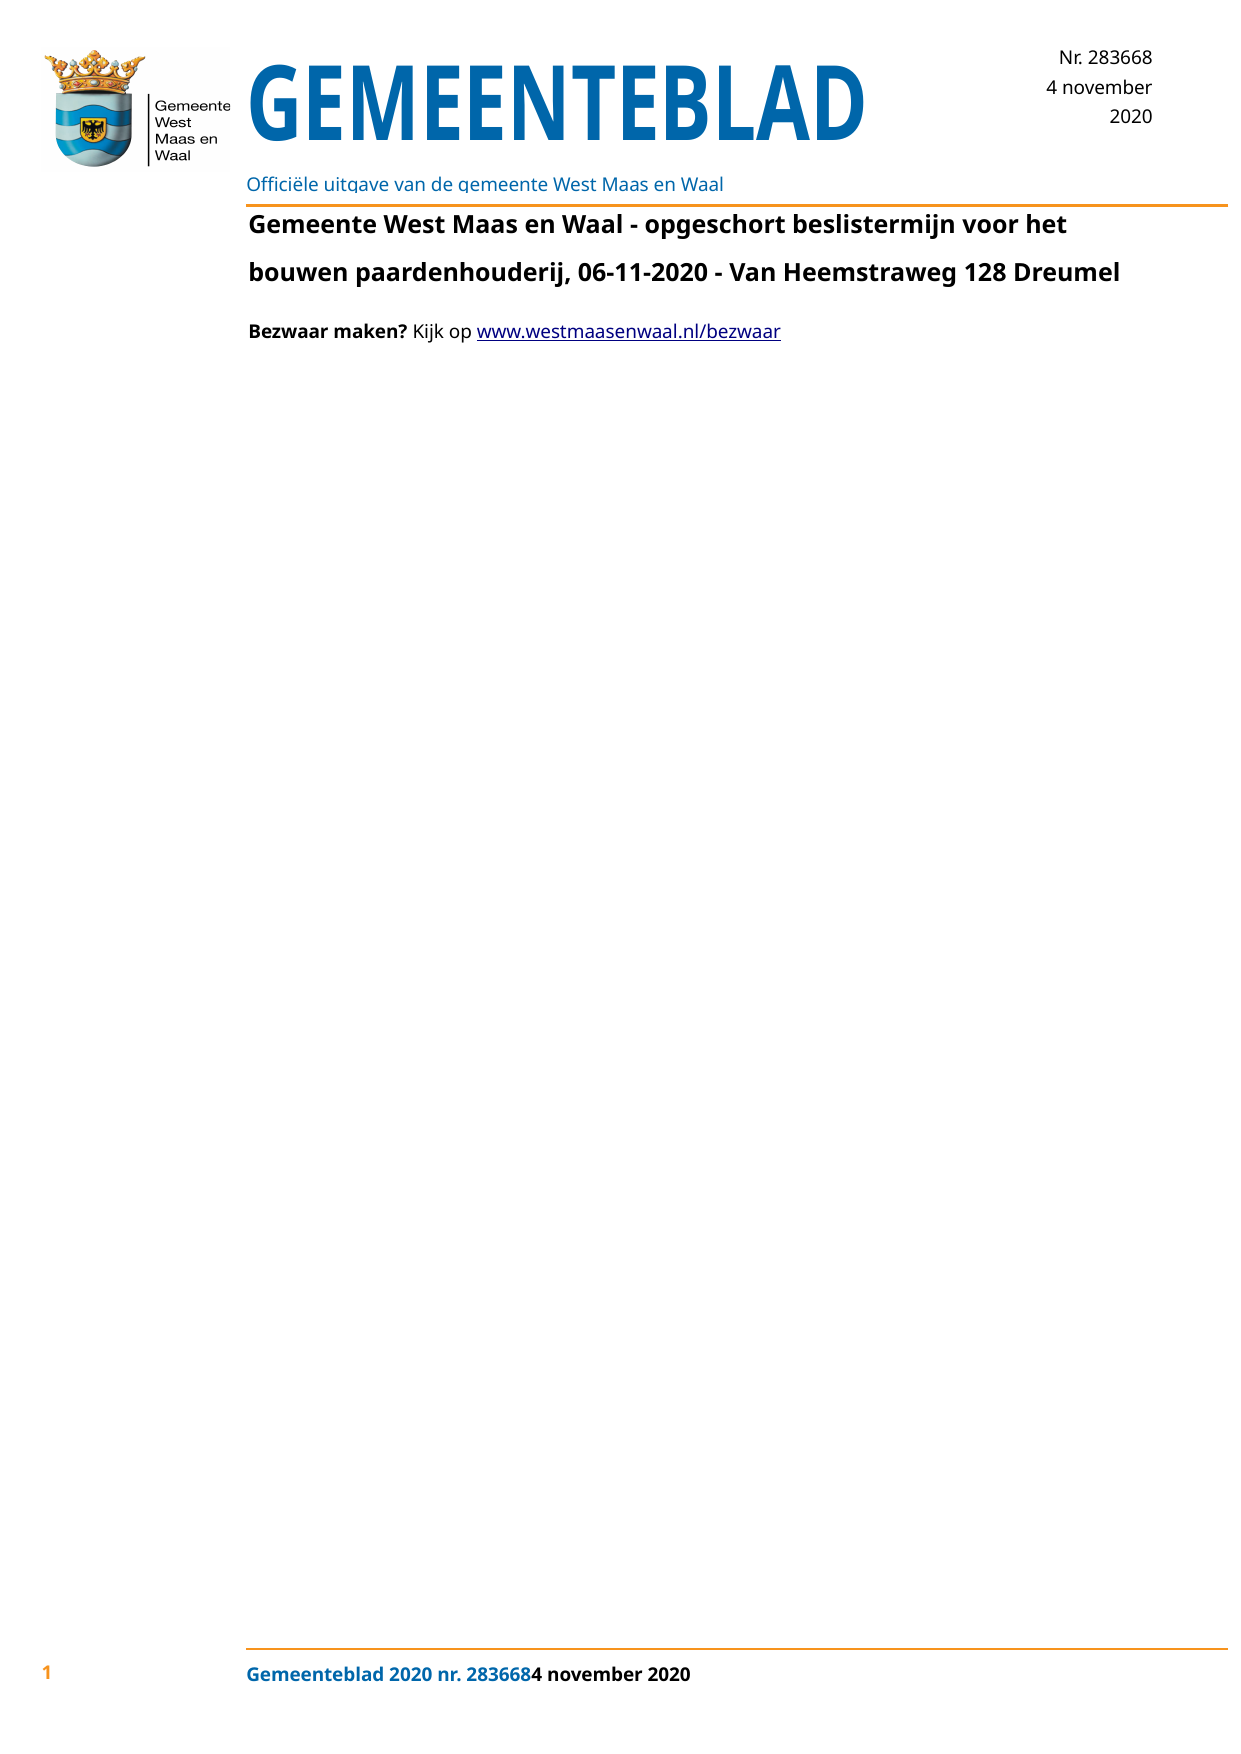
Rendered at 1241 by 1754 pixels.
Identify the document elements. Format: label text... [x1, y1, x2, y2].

text Bezwaar maken? Kijk op www.westmaasenwaal.nl/bezwaar [248, 318, 1152, 344]
text Gemeente West Maas en Waal - opgeschort beslistermijn voor het bouwen paardenhouderij, 06-11-2020 - Van Heemstraweg 128 Dreumel [248, 207, 1152, 288]
picture [41, 47, 231, 172]
